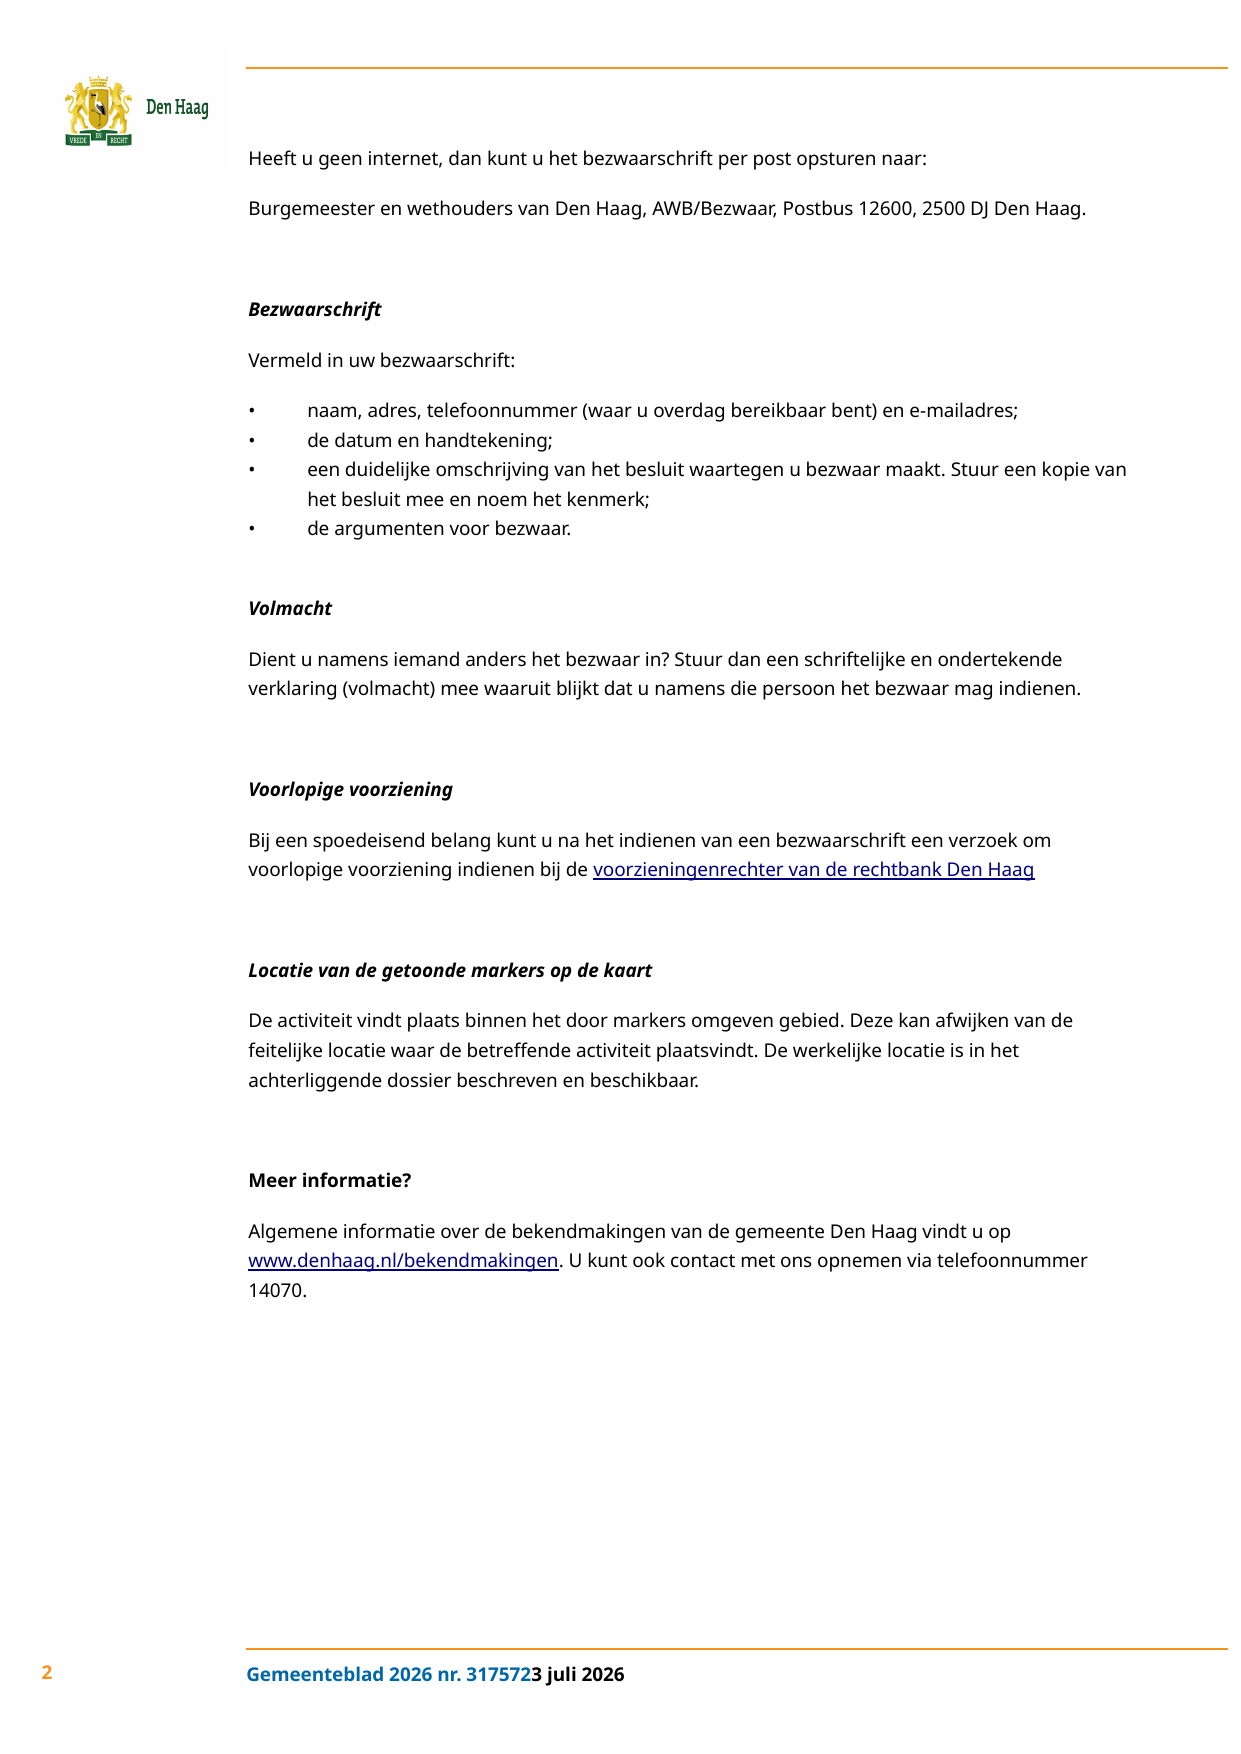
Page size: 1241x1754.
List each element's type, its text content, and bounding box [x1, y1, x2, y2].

text Locatie van de getoonde markers op de kaart [248, 957, 1152, 983]
picture [41, 47, 231, 172]
list de datum en handtekening; [248, 427, 1152, 453]
text Burgemeester en wethouders van Den Haag, AWB/Bezwaar, Postbus 12600, 2500 DJ Den Haag. [248, 196, 1152, 221]
list een duidelijke omschrijving van het besluit waartegen u bezwaar maakt. Stuur een kopie van het besluit mee en noem het kenmerk; [248, 456, 1152, 512]
text Dient u namens iemand anders het bezwaar in? Stuur dan een schriftelijke en ondertekende verklaring (volmacht) mee waaruit blijkt dat u namens die persoon het bezwaar mag indienen. [248, 646, 1152, 701]
text Bezwaarschrift [248, 296, 1152, 322]
text Voorlopige voorziening [248, 776, 1152, 802]
text Algemene informatie over de bekendmakingen van de gemeente Den Haag vindt u op www.denhaag.nl/bekendmakingen. U kunt ook contact met ons opnemen via telefoonnummer 14070. [248, 1218, 1152, 1303]
text De activiteit vindt plaats binnen het door markers omgeven gebied. Deze kan afwijken van de feitelijke locatie waar de betreffende activiteit plaatsvindt. De werkelijke locatie is in het achterliggende dossier beschreven en beschikbaar. [248, 1008, 1152, 1093]
text Bij een spoedeisend belang kunt u na het indienen van een bezwaarschrift een verzoek om voorlopige voorziening indienen bij de voorzieningenrechter van de rechtbank Den Haag [248, 827, 1152, 882]
text Volmacht [248, 596, 1152, 621]
list de argumenten voor bezwaar. [248, 516, 1152, 541]
list naam, adres, telefoonnummer (waar u overdag bereikbaar bent) en e-mailadres; [248, 397, 1152, 423]
text Vermeld in uw bezwaarschrift: [248, 347, 1152, 373]
text Heeft u geen internet, dan kunt u het bezwaarschrift per post opsturen naar: [248, 145, 1152, 171]
text Meer informatie? [248, 1168, 1152, 1193]
